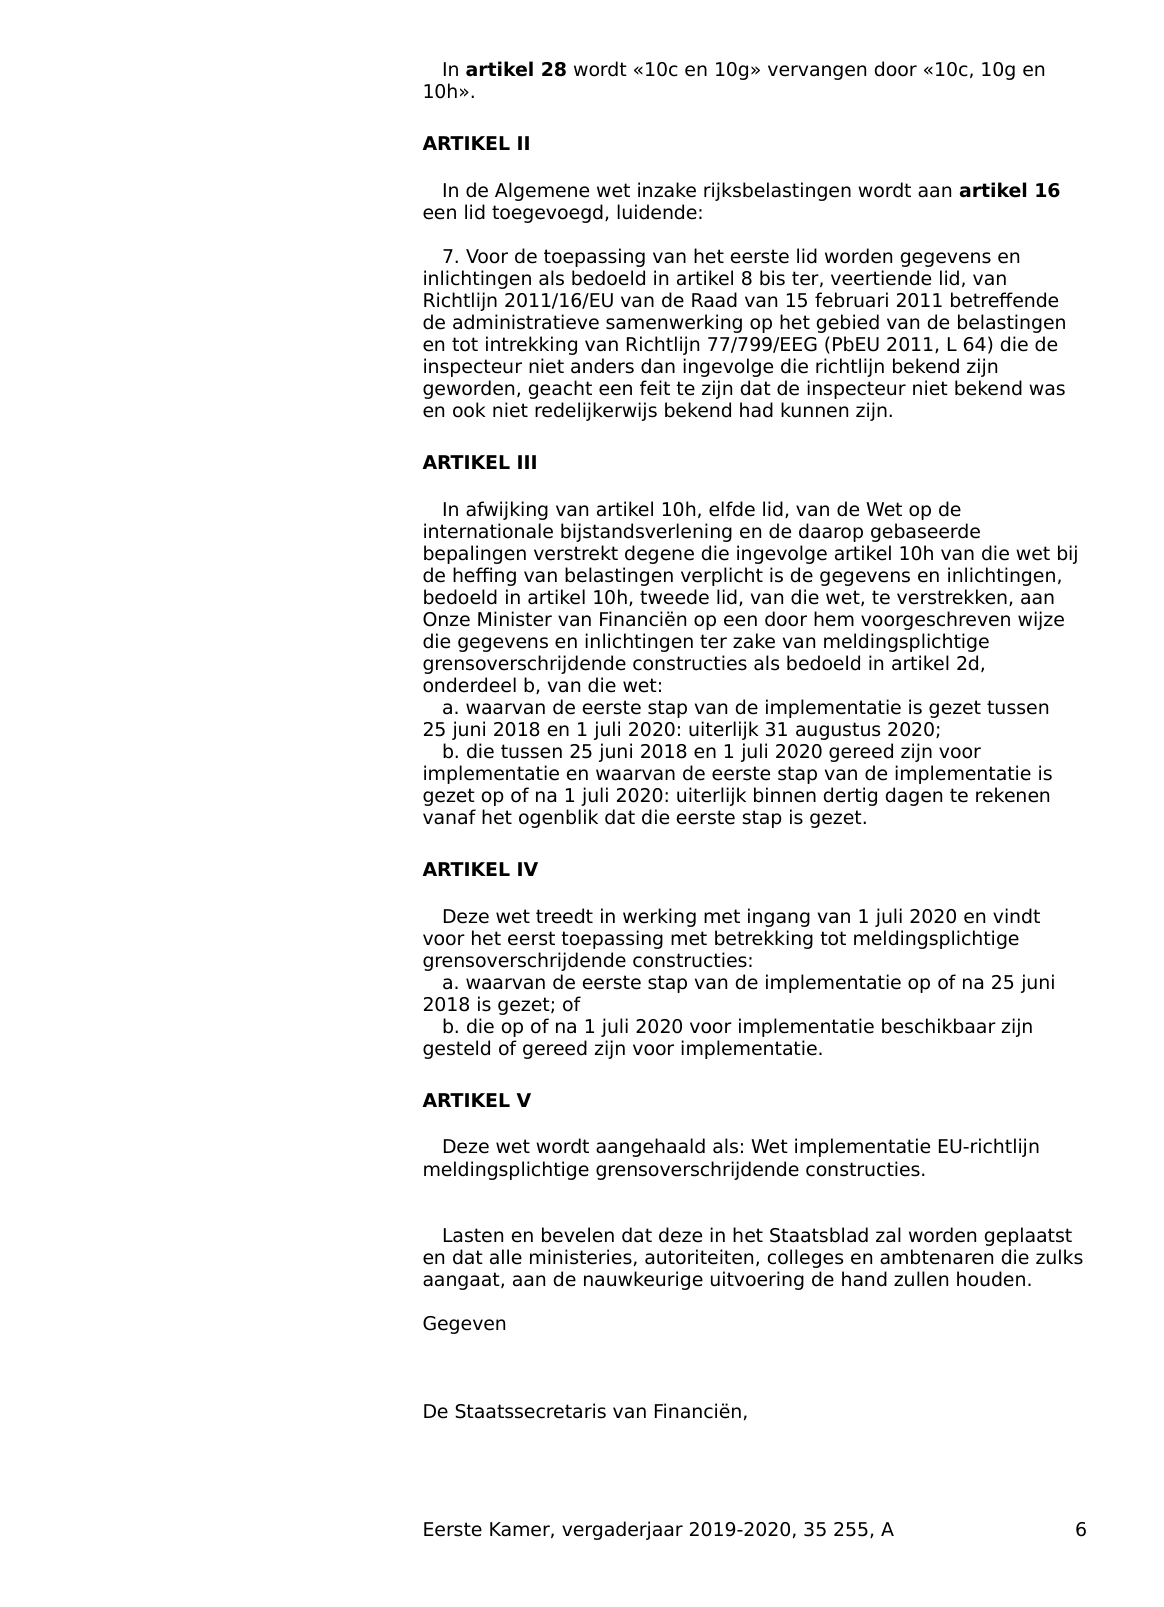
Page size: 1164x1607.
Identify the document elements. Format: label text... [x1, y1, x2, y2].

text In de Algemene wet inzake rijksbelastingen wordt aan artikel 16 een lid toegevoegd, luidende: [422, 180, 1087, 224]
text a. waarvan de eerste stap van de implementatie op of na 25 juni 2018 is gezet; of [422, 972, 1087, 1016]
subtitle ARTIKEL IV [422, 859, 1087, 881]
text Lasten en bevelen dat deze in het Staatsblad zal worden geplaatst en dat alle ministeries, autoriteiten, colleges en ambtenaren die zulks aangaat, aan de nauwkeurige uitvoering de hand zullen houden. [422, 1225, 1087, 1291]
subtitle ARTIKEL II [422, 133, 1087, 155]
subtitle ARTIKEL V [422, 1089, 1087, 1111]
text b. die tussen 25 juni 2018 en 1 juli 2020 gereed zijn voor implementatie en waarvan de eerste stap van de implementatie is gezet op of na 1 juli 2020: uiterlijk binnen dertig dagen te rekenen vanaf het ogenblik dat die eerste stap is gezet. [422, 741, 1087, 829]
text Deze wet treedt in werking met ingang van 1 juli 2020 en vindt voor het eerst toepassing met betrekking tot meldingsplichtige grensoverschrijdende constructies: [422, 906, 1087, 972]
text In artikel 28 wordt «10c en 10g» vervangen door «10c, 10g en 10h». [422, 59, 1087, 103]
text In afwijking van artikel 10h, elfde lid, van de Wet op de internationale bijstandsverlening en de daarop gebaseerde bepalingen verstrekt degene die ingevolge artikel 10h van die wet bij de heffing van belastingen verplicht is de gegevens en inlichtingen, bedoeld in artikel 10h, tweede lid, van die wet, te verstrekken, aan Onze Minister van Financiën op een door hem voorgeschreven wijze die gegevens en inlichtingen ter zake van meldingsplichtige grensoverschrijdende constructies als bedoeld in artikel 2d, onderdeel b, van die wet: [422, 499, 1087, 697]
text b. die op of na 1 juli 2020 voor implementatie beschikbaar zijn gesteld of gereed zijn voor implementatie. [422, 1016, 1087, 1059]
text De Staatssecretaris van Financiën, [422, 1401, 1087, 1423]
text 7. Voor de toepassing van het eerste lid worden gegevens en inlichtingen als bedoeld in artikel 8 bis ter, veertiende lid, van Richtlijn 2011/16/EU van de Raad van 15 februari 2011 betreffende de administratieve samenwerking op het gebied van de belastingen en tot intrekking van Richtlijn 77/799/EEG (PbEU 2011, L 64) die de inspecteur niet anders dan ingevolge die richtlijn bekend zijn geworden, geacht een feit te zijn dat de inspecteur niet bekend was en ook niet redelijkerwijs bekend had kunnen zijn. [422, 246, 1087, 422]
subtitle ARTIKEL III [422, 452, 1087, 474]
text Gegeven [422, 1313, 1087, 1335]
text a. waarvan de eerste stap van de implementatie is gezet tussen 25 juni 2018 en 1 juli 2020: uiterlijk 31 augustus 2020; [422, 697, 1087, 741]
text Deze wet wordt aangehaald als: Wet implementatie EU-richtlijn meldingsplichtige grensoverschrijdende constructies. [422, 1136, 1087, 1180]
